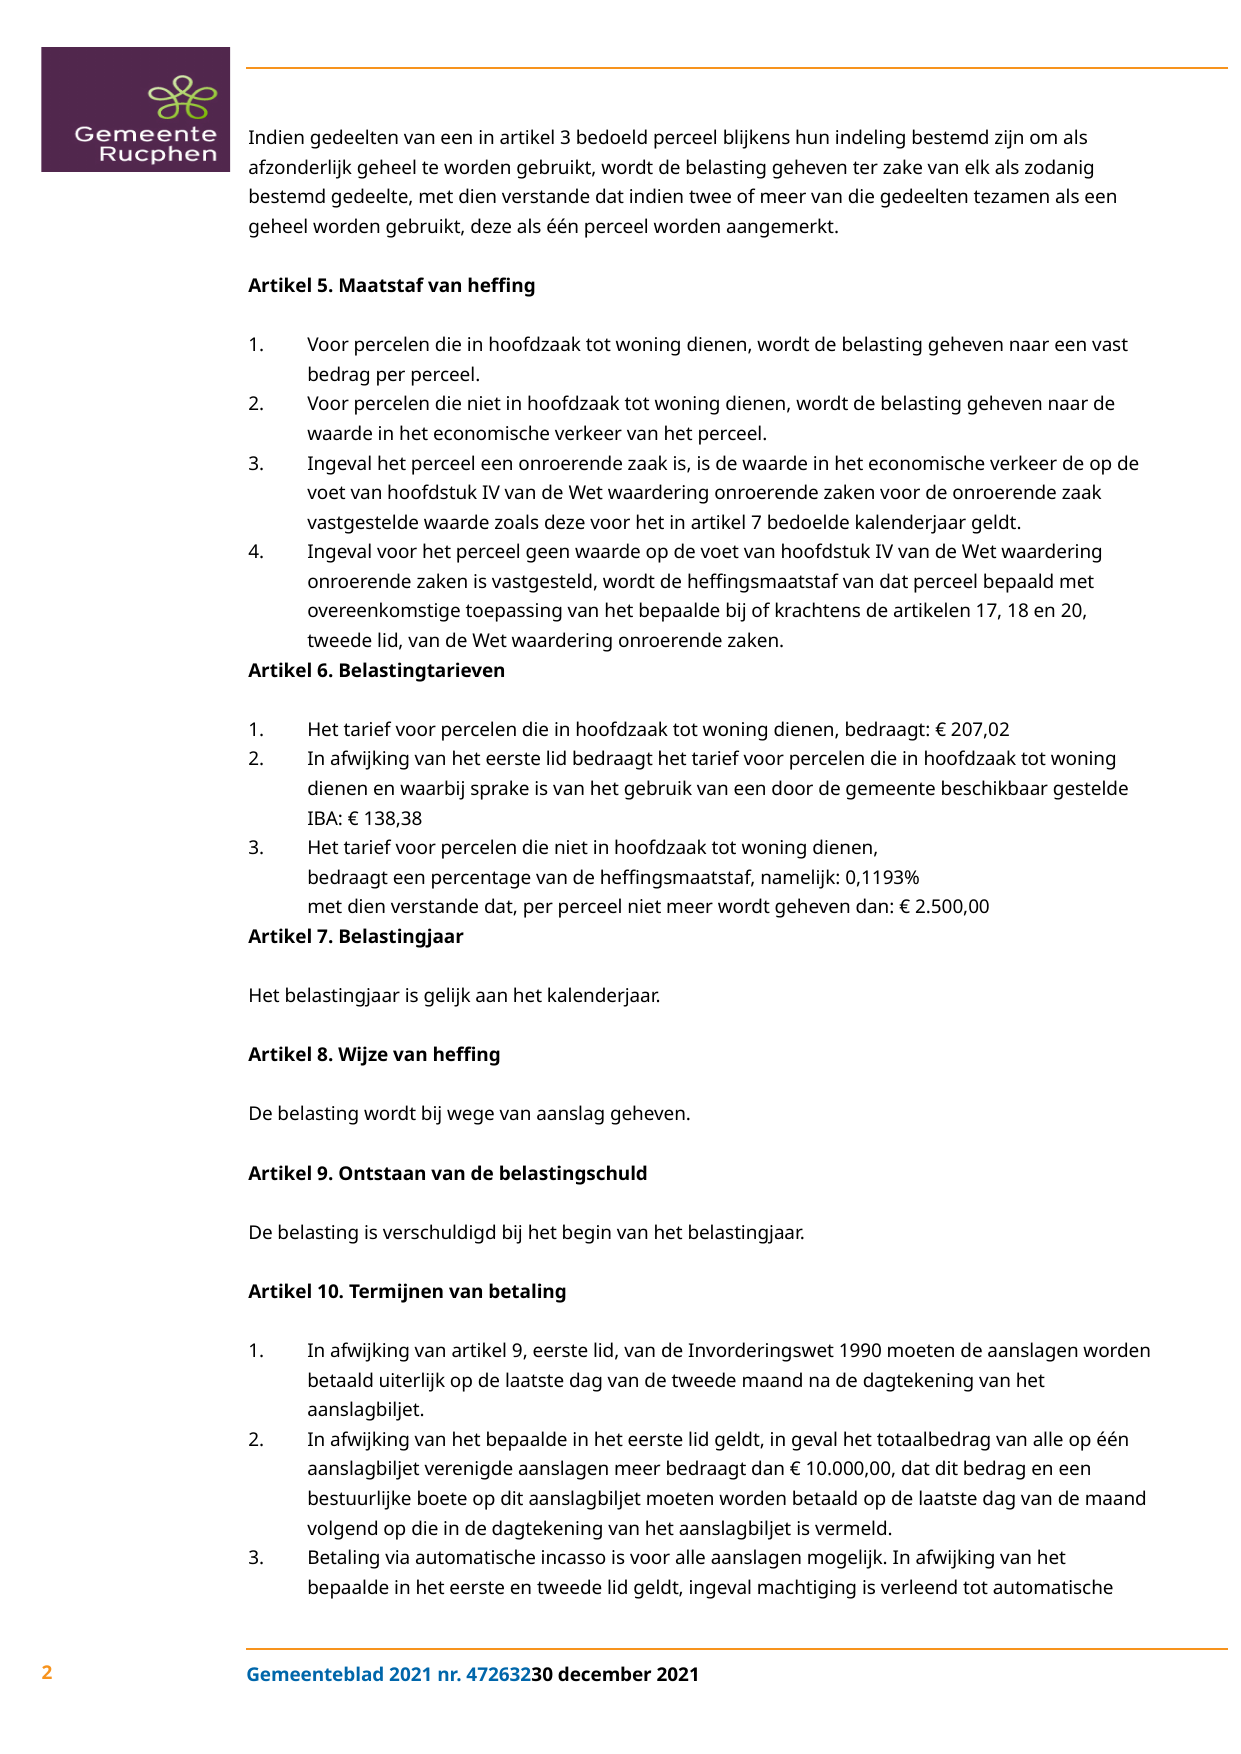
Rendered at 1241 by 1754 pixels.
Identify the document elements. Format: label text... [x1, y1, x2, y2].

text Indien gedeelten van een in artikel 3 bedoeld perceel blijkens hun indeling bestemd zijn om als afzonderlijk geheel te worden gebruikt, wordt de belasting geheven ter zake van elk als zodanig bestemd gedeelte, met dien verstande dat indien twee of meer van die gedeelten tezamen als een geheel worden gebruikt, deze als één perceel worden aangemerkt. [248, 124, 1152, 239]
list In afwijking van het bepaalde in het eerste lid geldt, in geval het totaalbedrag van alle op één aanslagbiljet verenigde aanslagen meer bedraagt dan € 10.000,00, dat dit bedrag en een bestuurlijke boete op dit aanslagbiljet moeten worden betaald op de laatste dag van de maand volgend op die in de dagtekening van het aanslagbiljet is vermeld. [248, 1426, 1152, 1541]
list Het tarief voor percelen die niet in hoofdzaak tot woning dienen, [248, 834, 1152, 860]
text Artikel 7. Belastingjaar [248, 923, 1152, 949]
text De belasting is verschuldigd bij het begin van het belastingjaar. [248, 1219, 1152, 1245]
list bedraagt een percentage van de heffingsmaatstaf, namelijk: 0,1193% [248, 864, 1152, 890]
list Ingeval voor het perceel geen waarde op de voet van hoofdstuk IV van de Wet waardering onroerende zaken is vastgesteld, wordt de heffingsmaatstaf van dat perceel bepaald met overeenkomstige toepassing van het bepaalde bij of krachtens de artikelen 17, 18 en 20, tweede lid, van de Wet waardering onroerende zaken. [248, 538, 1152, 653]
list met dien verstande dat, per perceel niet meer wordt geheven dan: € 2.500,00 [248, 893, 1152, 919]
list Ingeval het perceel een onroerende zaak is, is de waarde in het economische verkeer de op de voet van hoofdstuk IV van de Wet waardering onroerende zaken voor de onroerende zaak vastgestelde waarde zoals deze voor het in artikel 7 bedoelde kalenderjaar geldt. [248, 450, 1152, 535]
text Het belastingjaar is gelijk aan het kalenderjaar. [248, 982, 1152, 1008]
list Het tarief voor percelen die in hoofdzaak tot woning dienen, bedraagt: € 207,02 [248, 716, 1152, 742]
list In afwijking van artikel 9, eerste lid, van de Invorderingswet 1990 moeten de aanslagen worden betaald uiterlijk op de laatste dag van de tweede maand na de dagtekening van het aanslagbiljet. [248, 1337, 1152, 1422]
text De belasting wordt bij wege van aanslag geheven. [248, 1101, 1152, 1126]
text Artikel 6. Belastingtarieven [248, 657, 1152, 683]
text Artikel 9. Ontstaan van de belastingschuld [248, 1160, 1152, 1186]
list In afwijking van het eerste lid bedraagt het tarief voor percelen die in hoofdzaak tot woning dienen en waarbij sprake is van het gebruik van een door de gemeente beschikbaar gestelde IBA: € 138,38 [248, 746, 1152, 831]
picture [41, 47, 231, 172]
text Artikel 8. Wijze van heffing [248, 1041, 1152, 1067]
text Artikel 10. Termijnen van betaling [248, 1278, 1152, 1304]
list Voor percelen die in hoofdzaak tot woning dienen, wordt de belasting geheven naar een vast bedrag per perceel. [248, 331, 1152, 387]
list Betaling via automatische incasso is voor alle aanslagen mogelijk. In afwijking van het bepaalde in het eerste en tweede lid geldt, ingeval machtiging is verleend tot automatische [248, 1544, 1152, 1600]
list Voor percelen die niet in hoofdzaak tot woning dienen, wordt de belasting geheven naar de waarde in het economische verkeer van het perceel. [248, 391, 1152, 446]
text Artikel 5. Maatstaf van heffing [248, 272, 1152, 298]
